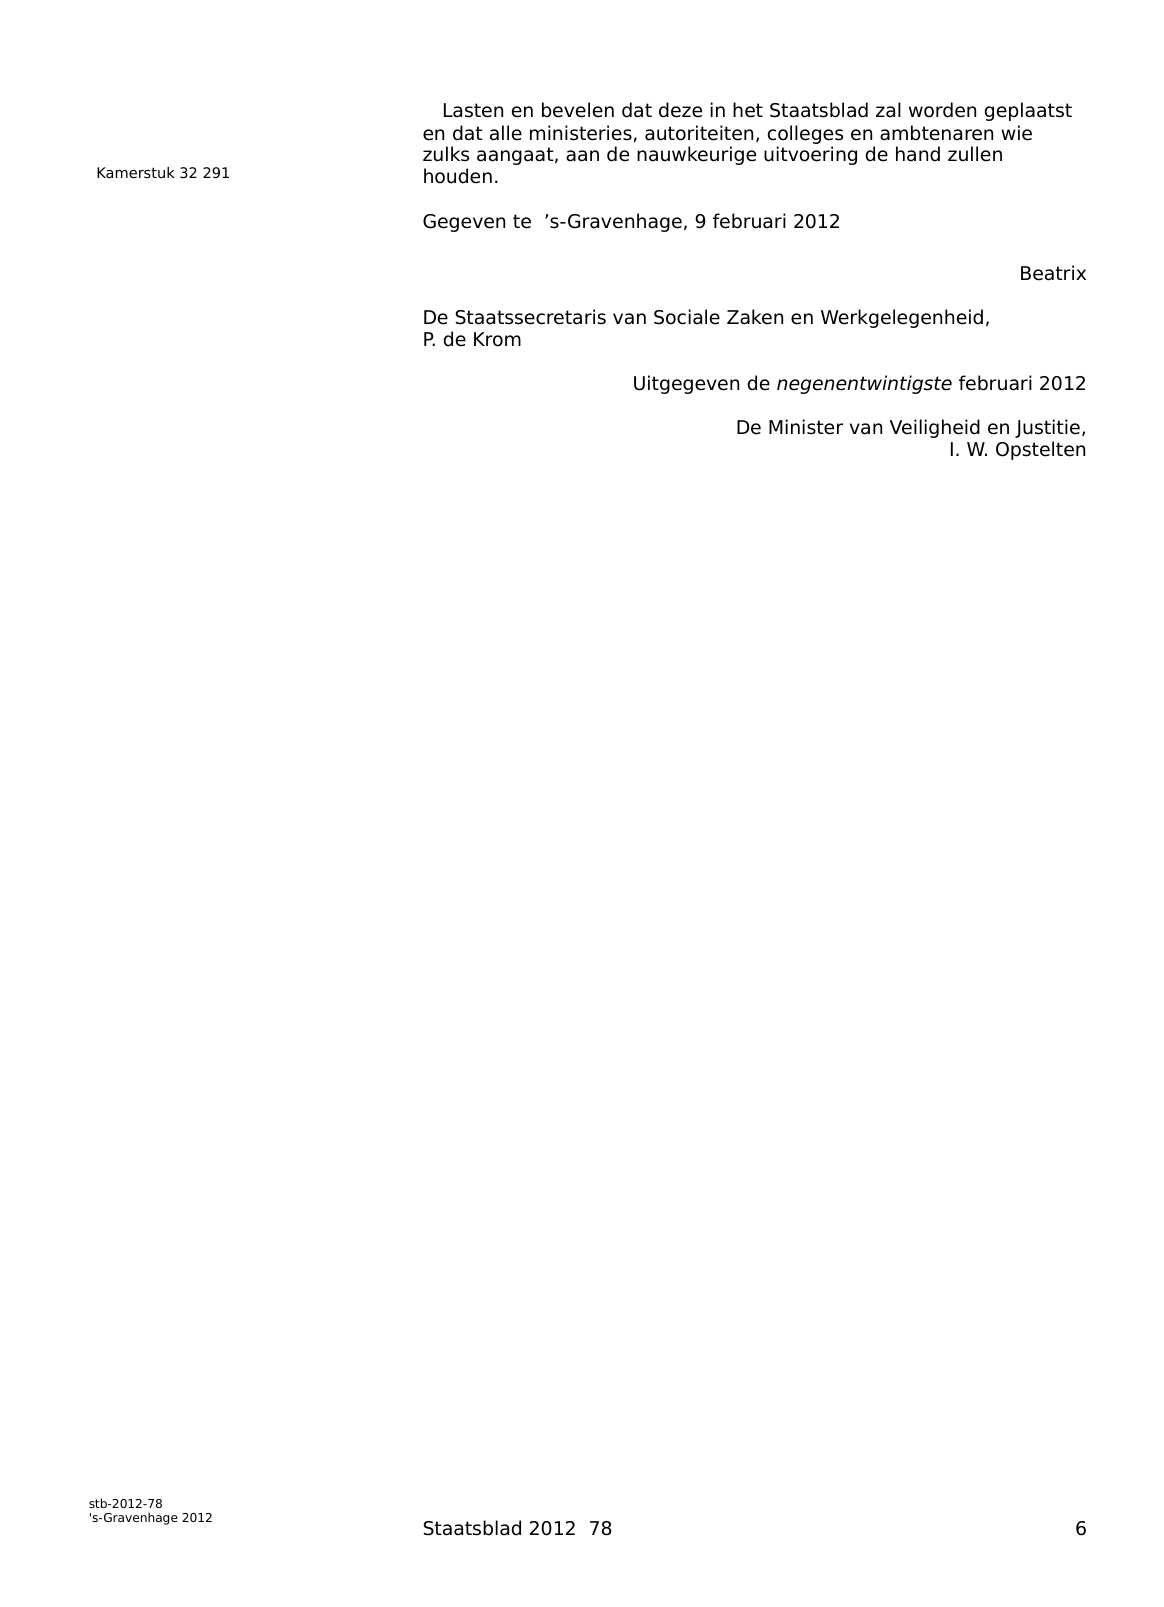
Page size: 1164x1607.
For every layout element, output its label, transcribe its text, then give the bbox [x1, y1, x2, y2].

text 's-Gravenhage 2012 [88, 1511, 323, 1525]
text Gegeven te ’s-Gravenhage, 9 februari 2012 [422, 211, 1087, 232]
text stb-2012-78 [88, 1497, 323, 1511]
text De Minister van Veiligheid en Justitie, I. W. Opstelten [422, 417, 1087, 461]
text Uitgegeven de negenentwintigste februari 2012 [422, 373, 1087, 395]
text Lasten en bevelen dat deze in het Staatsblad zal worden geplaatst en dat alle ministeries, autoriteiten, colleges en ambtenaren wie zulks aangaat, aan de nauwkeurige uitvoering de hand zullen houden. [422, 100, 1087, 188]
text Beatrix [422, 262, 1087, 284]
text De Staatssecretaris van Sociale Zaken en Werkgelegenheid, P. de Krom [422, 307, 1087, 351]
text Kamerstuk 32 291 [77, 165, 396, 182]
